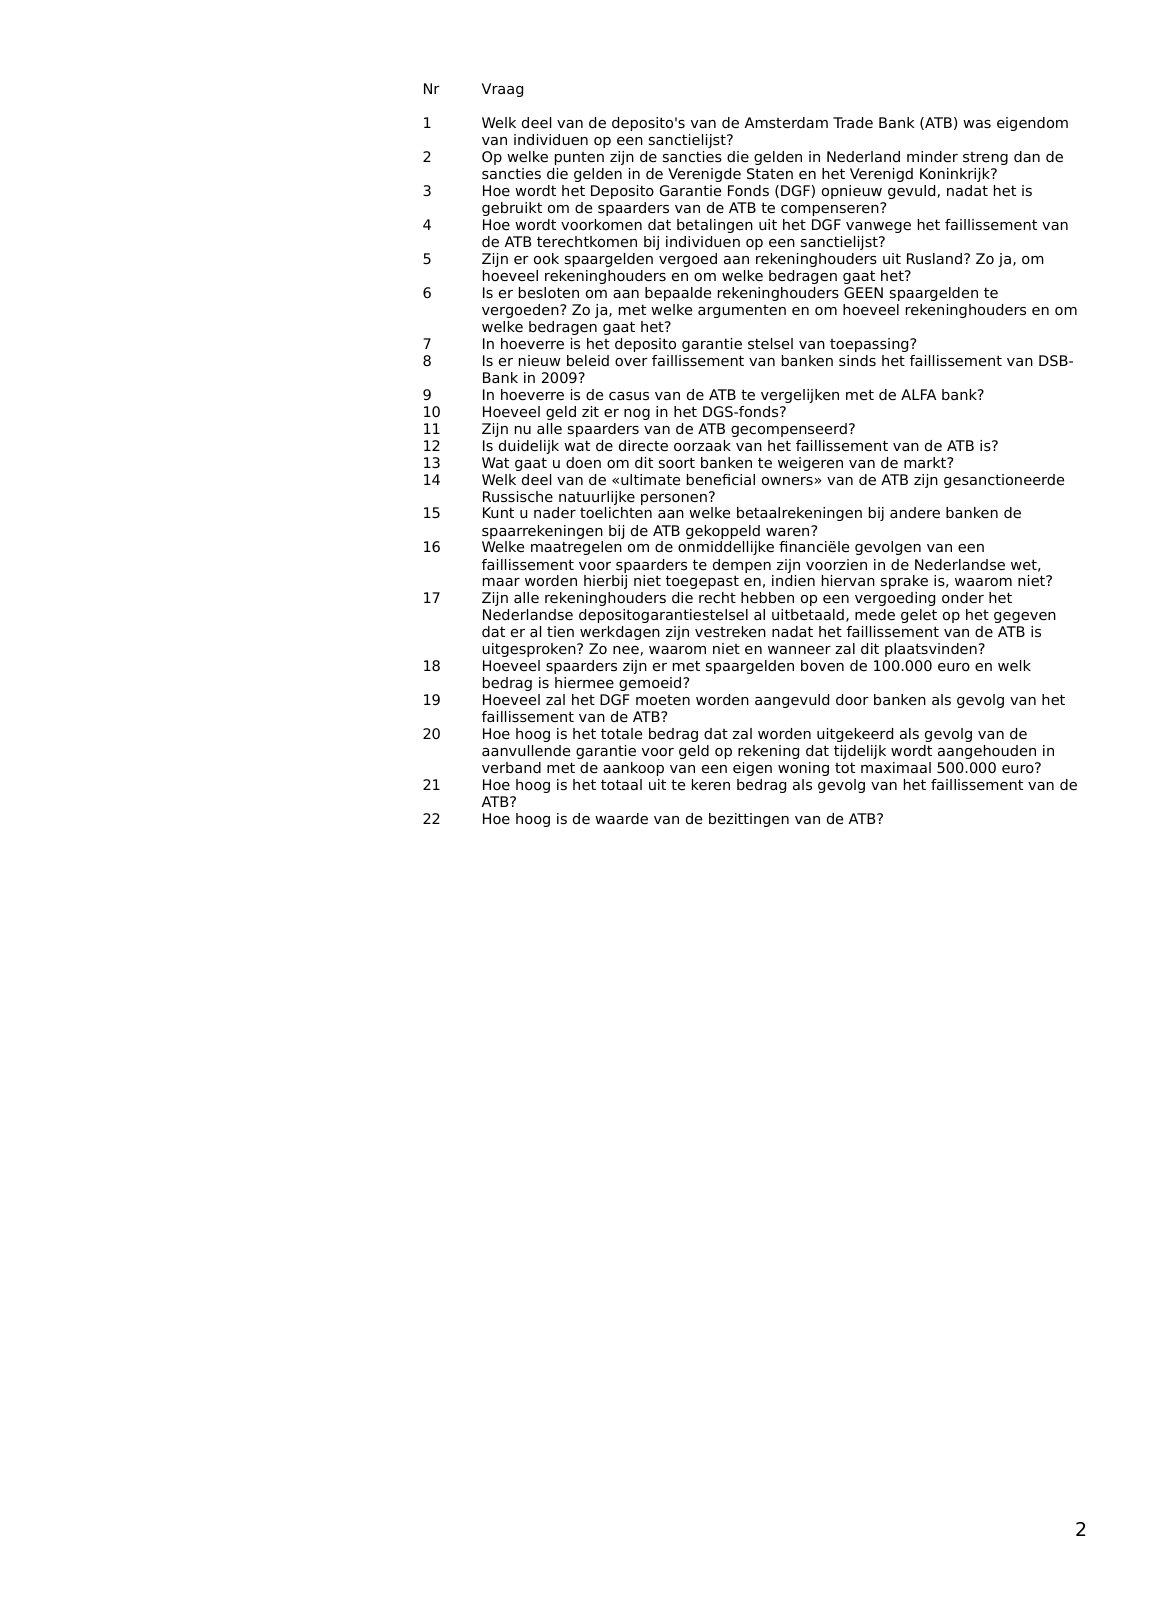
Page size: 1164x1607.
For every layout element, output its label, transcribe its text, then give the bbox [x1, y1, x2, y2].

table_cell Is er nieuw beleid over faillissement van banken sinds het faillissement van DSB-Bank in 2009? [475, 353, 1087, 387]
table_cell Hoeveel spaarders zijn er met spaargelden boven de 100.000 euro en welk bedrag is hiermee gemoeid? [475, 658, 1087, 692]
table_cell Hoe hoog is het totale bedrag dat zal worden uitgekeerd als gevolg van de aanvullende garantie voor geld op rekening dat tijdelijk wordt aangehouden in verband met de aankoop van een eigen woning tot maximaal 500.000 euro? [475, 726, 1087, 777]
table_cell Wat gaat u doen om dit soort banken te weigeren van de markt? [475, 455, 1087, 471]
table_cell 11 [422, 421, 475, 437]
table_cell Is er besloten om aan bepaalde rekeninghouders GEEN spaargelden te vergoeden? Zo ja, met welke argumenten en om hoeveel rekeninghouders en om welke bedragen gaat het? [475, 285, 1087, 336]
table_cell Hoeveel zal het DGF moeten worden aangevuld door banken als gevolg van het faillissement van de ATB? [475, 692, 1087, 726]
table_cell 21 [422, 777, 475, 811]
table_cell Is duidelijk wat de directe oorzaak van het faillissement van de ATB is? [475, 438, 1087, 454]
table_cell Op welke punten zijn de sancties die gelden in Nederland minder streng dan de sancties die gelden in de Verenigde Staten en het Verenigd Koninkrijk? [475, 149, 1087, 183]
table_cell Zijn alle rekeninghouders die recht hebben op een vergoeding onder het Nederlandse depositogarantiestelsel al uitbetaald, mede gelet op het gegeven dat er al tien werkdagen zijn vestreken nadat het faillissement van de ATB is uitgesproken? Zo nee, waarom niet en wanneer zal dit plaatsvinden? [475, 590, 1087, 658]
table_cell 2 [422, 149, 475, 183]
table_cell 6 [422, 285, 475, 336]
table_cell 16 [422, 539, 475, 590]
table_cell Zijn nu alle spaarders van de ATB gecompenseerd? [475, 421, 1087, 437]
table_header Nr [422, 81, 475, 98]
table_cell 7 [422, 336, 475, 353]
table_cell Welk deel van de «ultimate beneficial owners» van de ATB zijn gesanctioneerde Russische natuurlijke personen? [475, 471, 1087, 505]
table_cell 3 [422, 183, 475, 217]
table_cell Hoe hoog is de waarde van de bezittingen van de ATB? [475, 811, 1087, 828]
table_cell [475, 98, 1087, 115]
table_header Vraag [475, 81, 1087, 98]
table_cell Kunt u nader toelichten aan welke betaalrekeningen bij andere banken de spaarrekeningen bij de ATB gekoppeld waren? [475, 505, 1087, 539]
table_cell 18 [422, 658, 475, 692]
table_cell Hoe wordt voorkomen dat betalingen uit het DGF vanwege het faillissement van de ATB terechtkomen bij individuen op een sanctielijst? [475, 217, 1087, 251]
table_cell Zijn er ook spaargelden vergoed aan rekeninghouders uit Rusland? Zo ja, om hoeveel rekeninghouders en om welke bedragen gaat het? [475, 251, 1087, 285]
table_cell 5 [422, 251, 475, 285]
table_cell Hoeveel geld zit er nog in het DGS-fonds? [475, 404, 1087, 421]
table_cell 4 [422, 217, 475, 251]
table_cell 10 [422, 404, 475, 421]
table_cell 17 [422, 590, 475, 658]
table_cell 20 [422, 726, 475, 777]
table_cell 14 [422, 471, 475, 505]
table_cell [422, 98, 475, 115]
table_cell 8 [422, 353, 475, 387]
table_cell 15 [422, 505, 475, 539]
table_cell 13 [422, 455, 475, 471]
table_cell Hoe wordt het Deposito Garantie Fonds (DGF) opnieuw gevuld, nadat het is gebruikt om de spaarders van de ATB te compenseren? [475, 183, 1087, 217]
table_cell 22 [422, 811, 475, 828]
table_cell Welke maatregelen om de onmiddellijke financiële gevolgen van een faillissement voor spaarders te dempen zijn voorzien in de Nederlandse wet, maar worden hierbij niet toegepast en, indien hiervan sprake is, waarom niet? [475, 539, 1087, 590]
table_cell 1 [422, 115, 475, 149]
table_cell 19 [422, 692, 475, 726]
table_cell In hoeverre is het deposito garantie stelsel van toepassing? [475, 336, 1087, 353]
table_cell 9 [422, 387, 475, 403]
table_cell Hoe hoog is het totaal uit te keren bedrag als gevolg van het faillissement van de ATB? [475, 777, 1087, 811]
table_cell 12 [422, 438, 475, 454]
table_cell Welk deel van de deposito's van de Amsterdam Trade Bank (ATB) was eigendom van individuen op een sanctielijst? [475, 115, 1087, 149]
table_cell In hoeverre is de casus van de ATB te vergelijken met de ALFA bank? [475, 387, 1087, 403]
